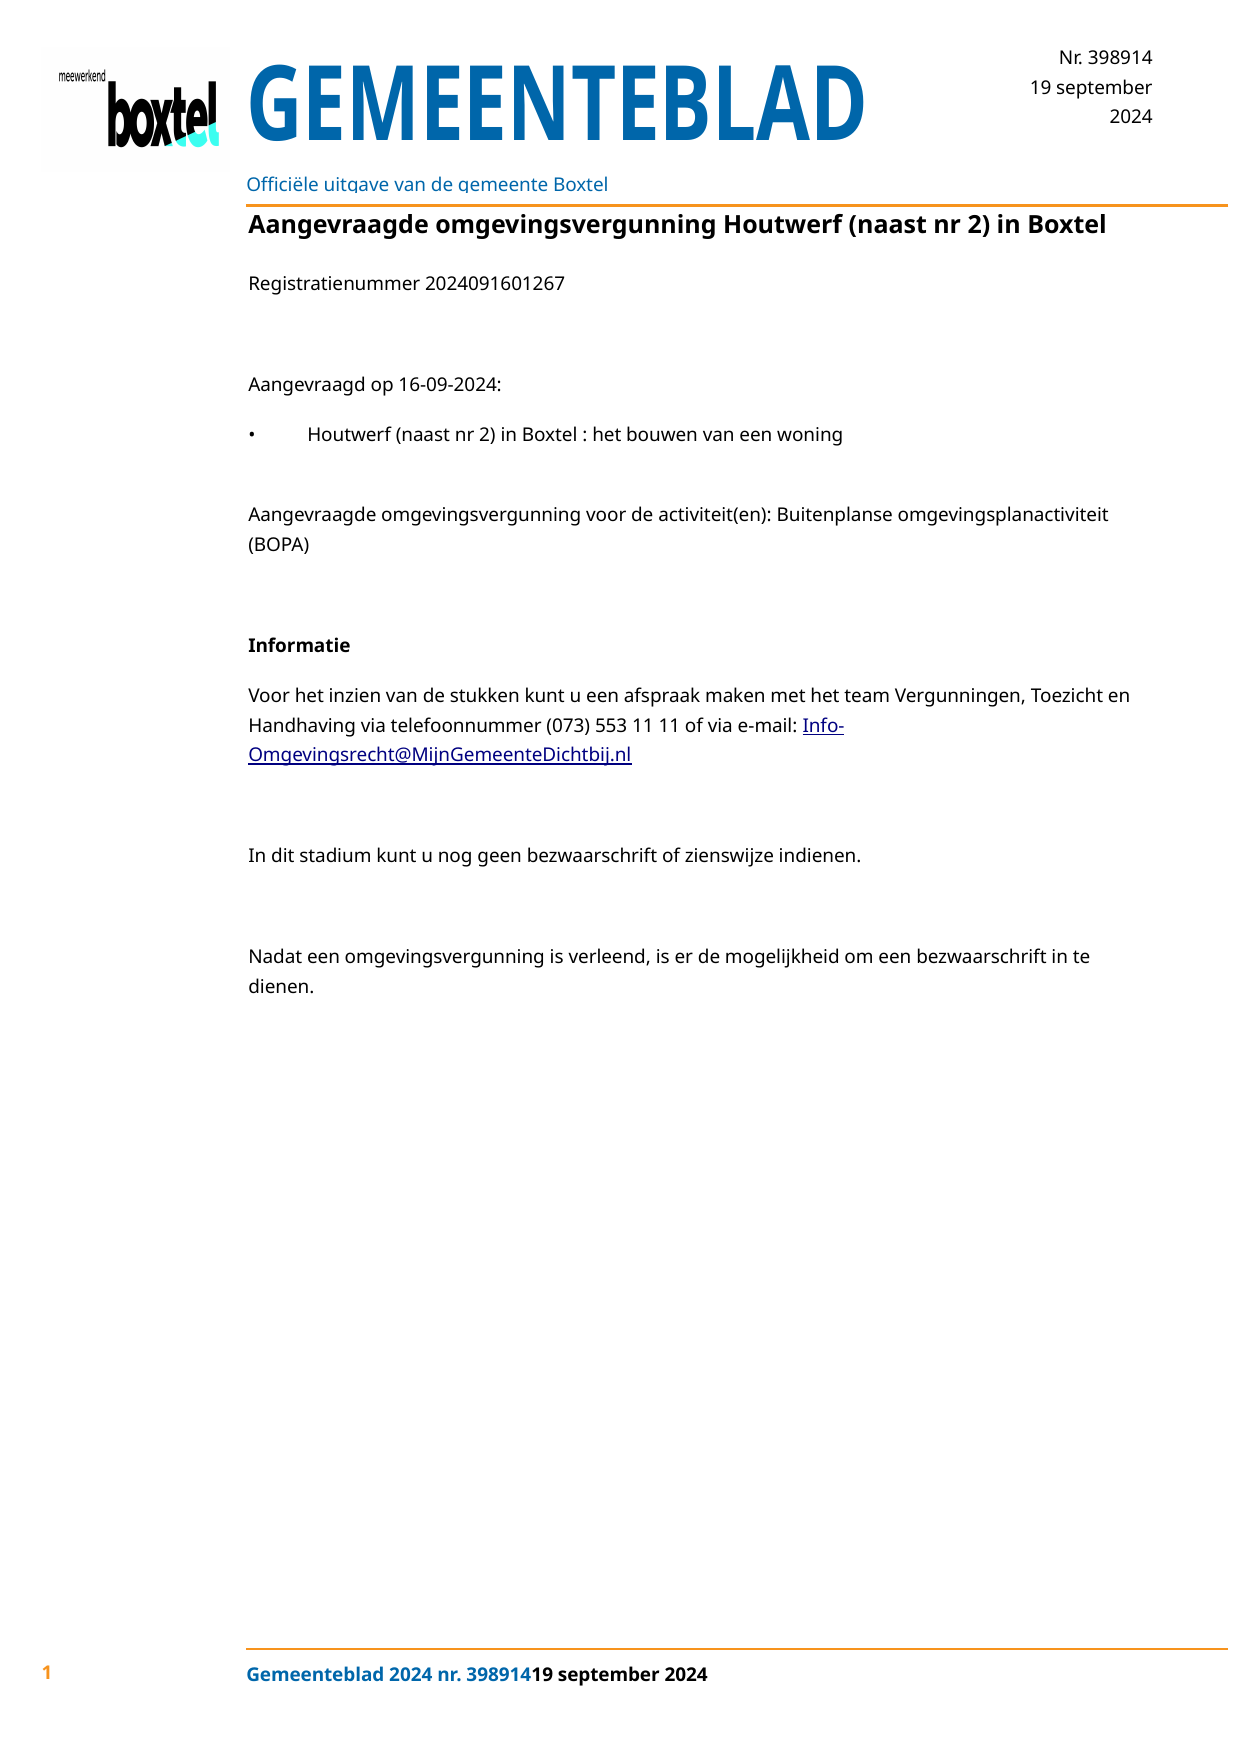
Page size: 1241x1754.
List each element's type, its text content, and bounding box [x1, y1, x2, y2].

picture [41, 47, 231, 172]
text Voor het inzien van de stukken kunt u een afspraak maken met het team Vergunningen, Toezicht en Handhaving via telefoonnummer (073) 553 11 11 of via e-mail: Info-Omgevingsrecht@MijnGemeenteDichtbij.nl [248, 682, 1152, 767]
text Aangevraagd op 16-09-2024: [248, 371, 1152, 397]
text Registratienummer 2024091601267 [248, 270, 1152, 296]
text In dit stadium kunt u nog geen bezwaarschrift of zienswijze indienen. [248, 842, 1152, 868]
list Houtwerf (naast nr 2) in Boxtel : het bouwen van een woning [248, 422, 1152, 447]
text Informatie [248, 632, 1152, 658]
text Nadat een omgevingsvergunning is verleend, is er de mogelijkheid om een bezwaarschrift in te dienen. [248, 943, 1152, 998]
text Aangevraagde omgevingsvergunning Houtwerf (naast nr 2) in Boxtel [248, 207, 1152, 241]
text Aangevraagde omgevingsvergunning voor de activiteit(en): Buitenplanse omgevingsplanactiviteit (BOPA) [248, 502, 1152, 557]
